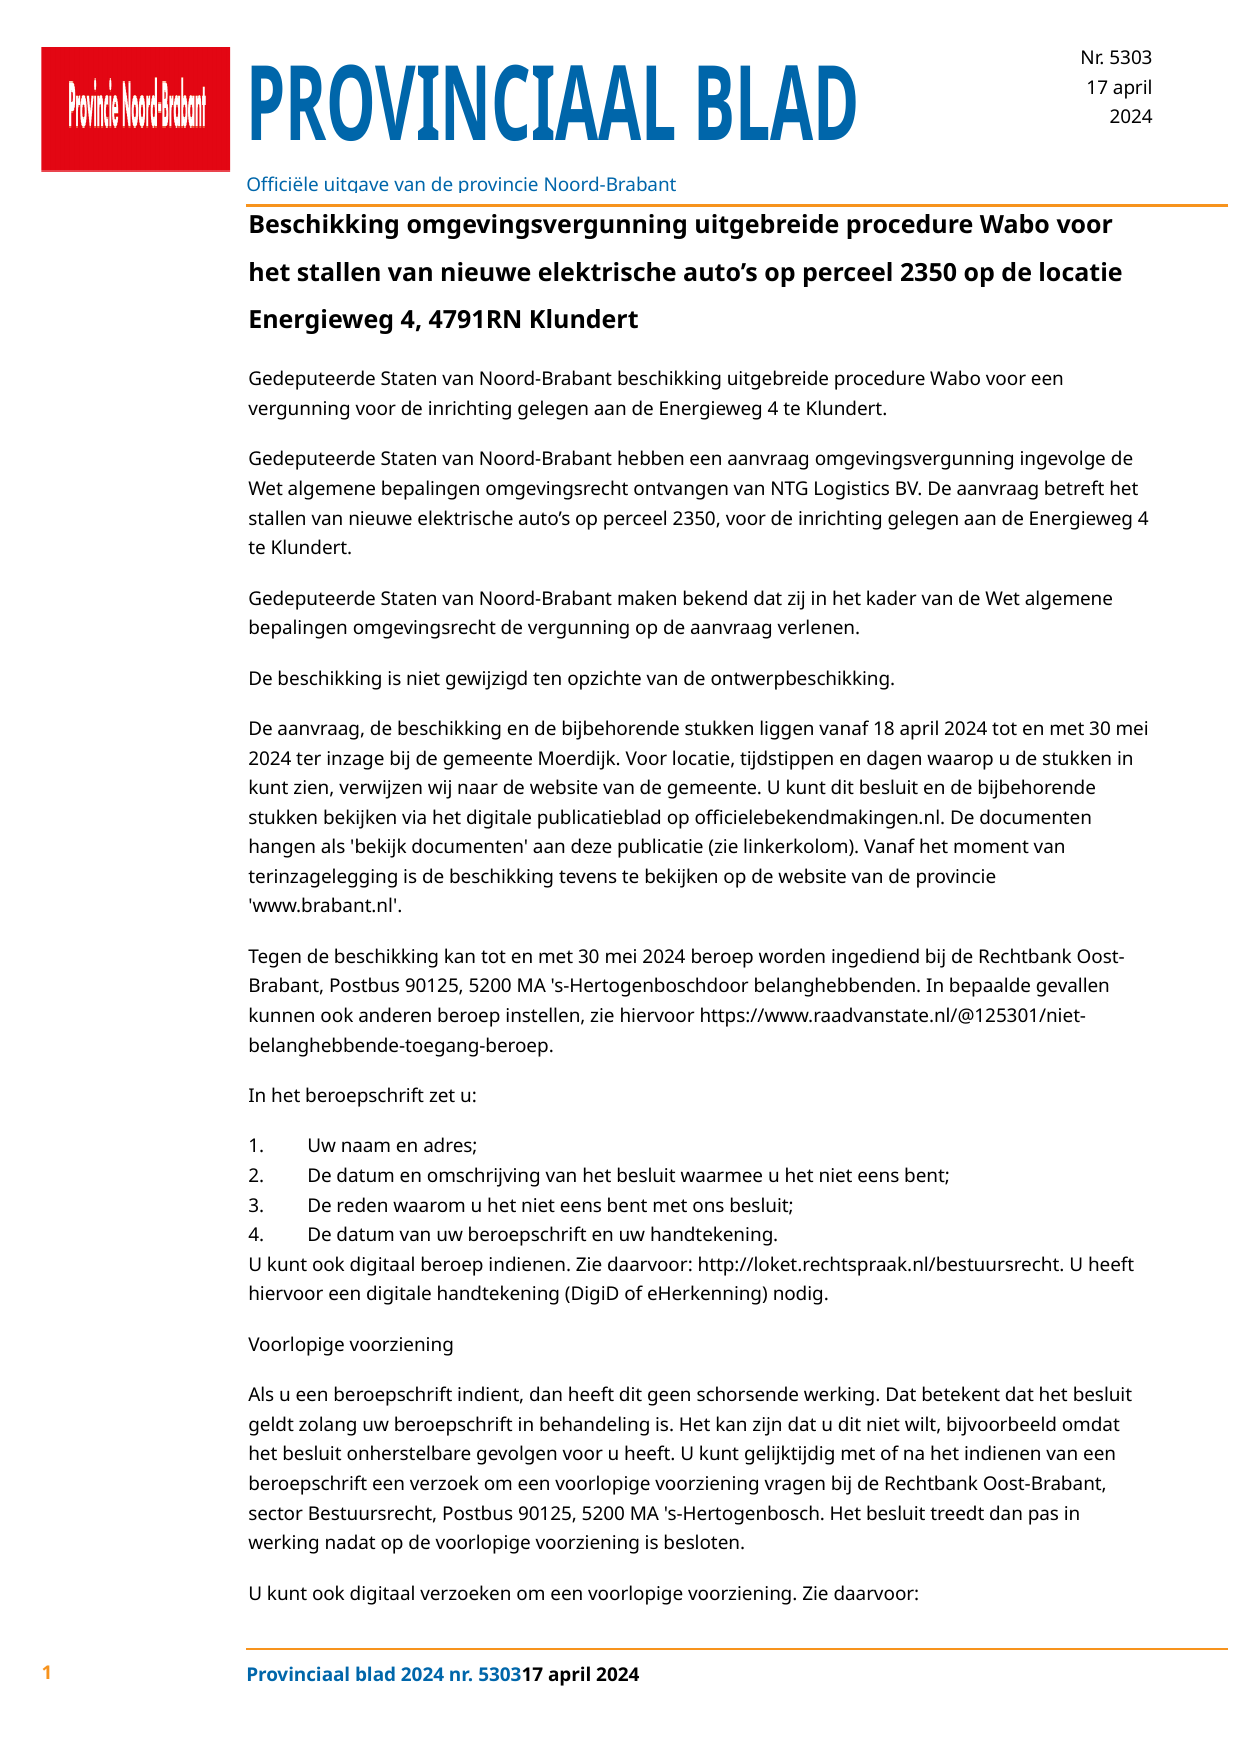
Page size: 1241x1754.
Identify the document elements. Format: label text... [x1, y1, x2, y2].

picture [41, 47, 231, 172]
text De beschikking is niet gewijzigd ten opzichte van de ontwerpbeschikking. [248, 665, 1152, 690]
list De datum van uw beroepschrift en uw handtekening. [248, 1221, 1152, 1247]
text Voorlopige voorziening [248, 1331, 1152, 1357]
text U kunt ook digitaal verzoeken om een voorlopige voorziening. Zie daarvoor: [248, 1580, 1152, 1605]
text Gedeputeerde Staten van Noord-Brabant maken bekend dat zij in het kader van de Wet algemene bepalingen omgevingsrecht de vergunning op de aanvraag verlenen. [248, 585, 1152, 640]
list De reden waarom u het niet eens bent met ons besluit; [248, 1192, 1152, 1217]
list Uw naam en adres; [248, 1133, 1152, 1158]
text Gedeputeerde Staten van Noord-Brabant beschikking uitgebreide procedure Wabo voor een vergunning voor de inrichting gelegen aan de Energieweg 4 te Klundert. [248, 366, 1152, 421]
text Gedeputeerde Staten van Noord-Brabant hebben een aanvraag omgevingsvergunning ingevolge de Wet algemene bepalingen omgevingsrecht ontvangen van NTG Logistics BV. De aanvraag betreft het stallen van nieuwe elektrische auto’s op perceel 2350, voor de inrichting gelegen aan de Energieweg 4 te Klundert. [248, 446, 1152, 560]
text U kunt ook digitaal beroep indienen. Zie daarvoor: http://loket.rechtspraak.nl/bestuursrecht. U heeft hiervoor een digitale handtekening (DigiD of eHerkenning) nodig. [248, 1251, 1152, 1306]
list De datum en omschrijving van het besluit waarmee u het niet eens bent; [248, 1162, 1152, 1188]
text Beschikking omgevingsvergunning uitgebreide procedure Wabo voor het stallen van nieuwe elektrische auto’s op perceel 2350 op de locatie Energieweg 4, 4791RN Klundert [248, 207, 1152, 336]
text Tegen de beschikking kan tot en met 30 mei 2024 beroep worden ingediend bij de Rechtbank Oost-Brabant, Postbus 90125, 5200 MA 's-Hertogenboschdoor belanghebbenden. In bepaalde gevallen kunnen ook anderen beroep instellen, zie hiervoor https://www.raadvanstate.nl/@125301/niet-belanghebbende-toegang-beroep. [248, 943, 1152, 1057]
text De aanvraag, de beschikking en de bijbehorende stukken liggen vanaf 18 april 2024 tot en met 30 mei 2024 ter inzage bij de gemeente Moerdijk. Voor locatie, tijdstippen en dagen waarop u de stukken in kunt zien, verwijzen wij naar de website van de gemeente. U kunt dit besluit en de bijbehorende stukken bekijken via het digitale publicatieblad op officielebekendmakingen.nl. De documenten hangen als 'bekijk documenten' aan deze publicatie (zie linkerkolom). Vanaf het moment van terinzagelegging is de beschikking tevens te bekijken op de website van de provincie 'www.brabant.nl'. [248, 715, 1152, 918]
text In het beroepschrift zet u: [248, 1082, 1152, 1108]
text Als u een beroepschrift indient, dan heeft dit geen schorsende werking. Dat betekent dat het besluit geldt zolang uw beroepschrift in behandeling is. Het kan zijn dat u dit niet wilt, bijvoorbeeld omdat het besluit onherstelbare gevolgen voor u heeft. U kunt gelijktijdig met of na het indienen van een beroepschrift een verzoek om een voorlopige voorziening vragen bij de Rechtbank Oost-Brabant, sector Bestuursrecht, Postbus 90125, 5200 MA 's‑Hertogenbosch. Het besluit treedt dan pas in werking nadat op de voorlopige voorziening is besloten. [248, 1381, 1152, 1555]
